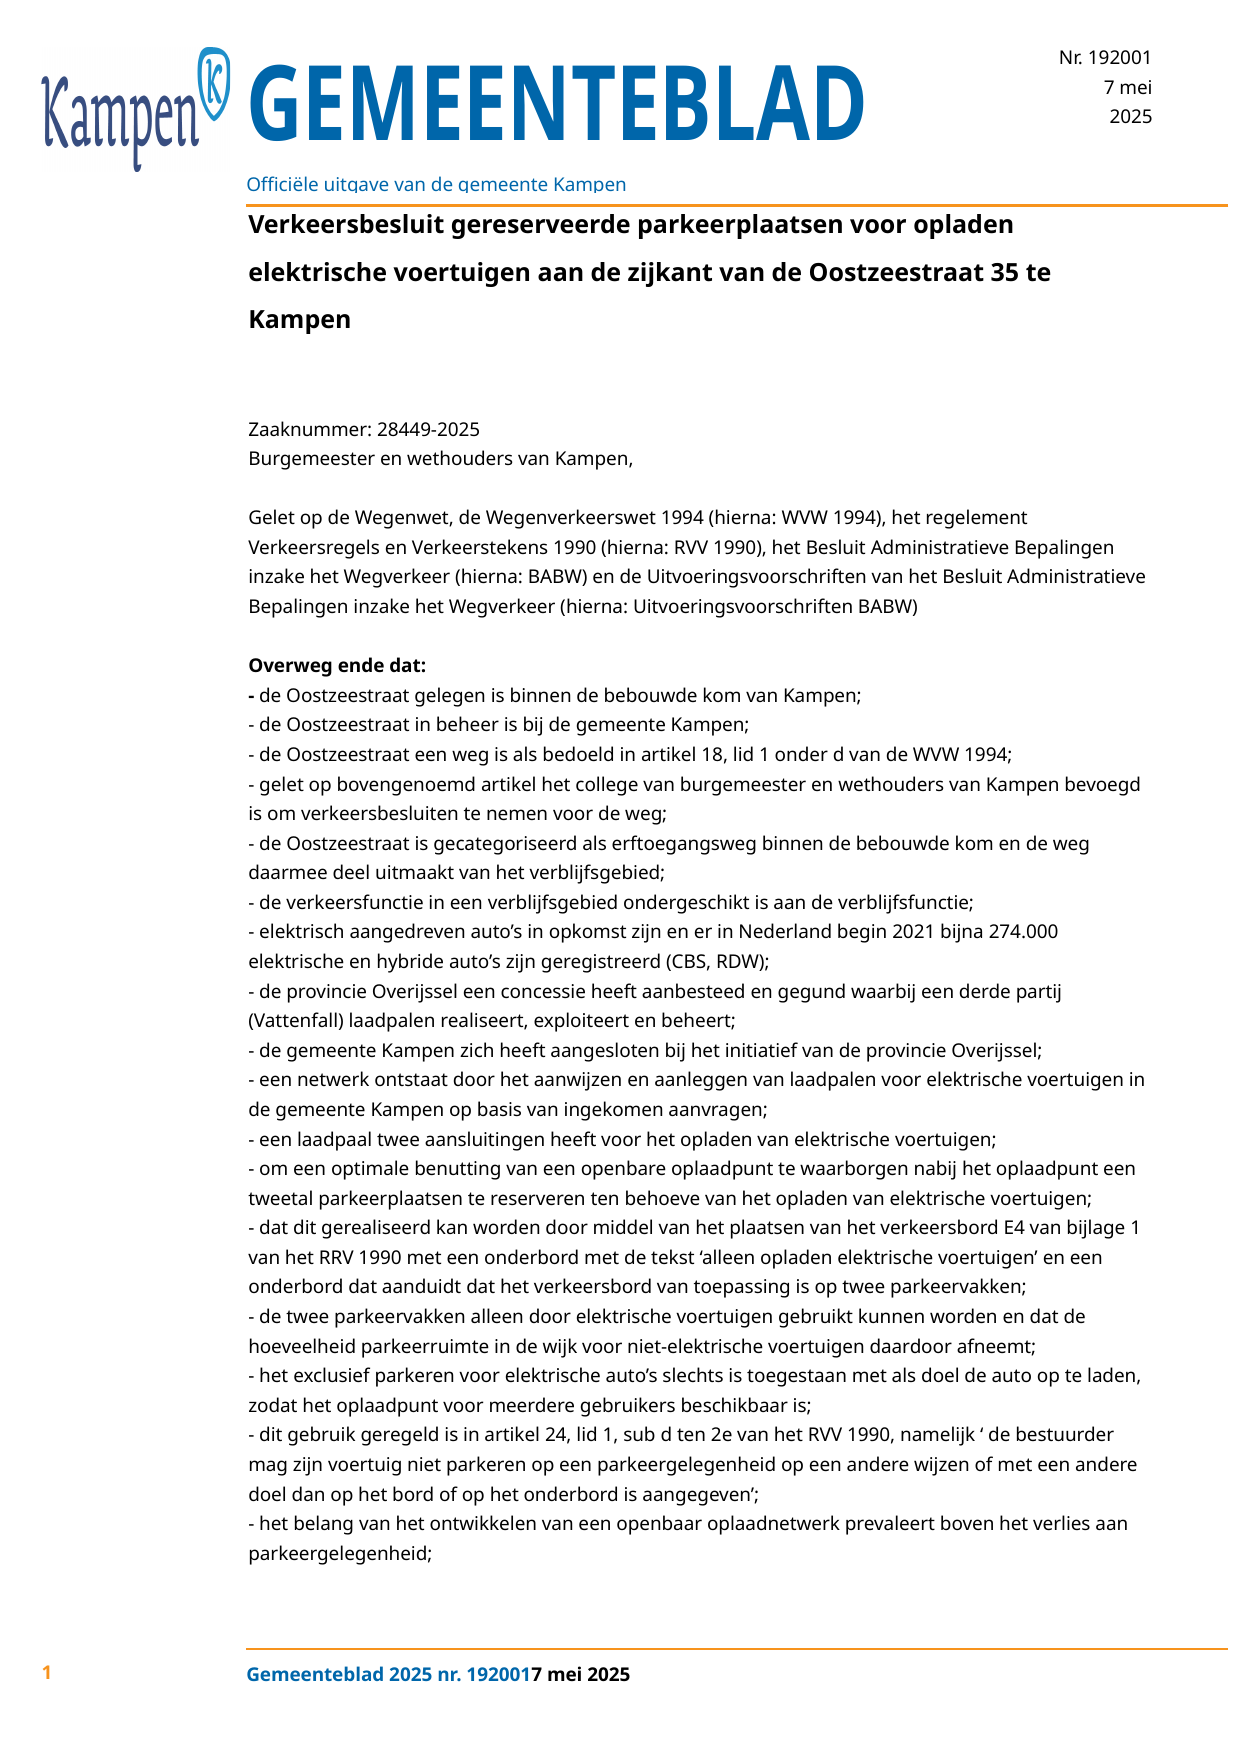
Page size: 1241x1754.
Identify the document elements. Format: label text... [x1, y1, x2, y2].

text - de Oostzeestraat een weg is als bedoeld in artikel 18, lid 1 onder d van de WVW 1994; [248, 741, 1152, 767]
text - de provincie Overijssel een concessie heeft aanbesteed en gegund waarbij een derde partij (Vattenfall) laadpalen realiseert, exploiteert en beheert; [248, 978, 1152, 1033]
text - een netwerk ontstaat door het aanwijzen en aanleggen van laadpalen voor elektrische voertuigen in de gemeente Kampen op basis van ingekomen aanvragen; [248, 1067, 1152, 1122]
text - een laadpaal twee aansluitingen heeft voor het opladen van elektrische voertuigen; [248, 1126, 1152, 1152]
text - de Oostzeestraat is gecategoriseerd als erftoegangsweg binnen de bebouwde kom en de weg daarmee deel uitmaakt van het verblijfsgebied; [248, 830, 1152, 885]
text - dit gebruik geregeld is in artikel 24, lid 1, sub d ten 2e van het RVV 1990, namelijk ‘ de bestuurder mag zijn voertuig niet parkeren op een parkeergelegenheid op een andere wijzen of met een andere doel dan op het bord of op het onderbord is aangegeven’; [248, 1422, 1152, 1507]
text - dat dit gerealiseerd kan worden door middel van het plaatsen van het verkeersbord E4 van bijlage 1 van het RRV 1990 met een onderbord met de tekst ‘alleen opladen elektrische voertuigen’ en een onderbord dat aanduidt dat het verkeersbord van toepassing is op twee parkeervakken; [248, 1214, 1152, 1299]
text Burgemeester en wethouders van Kampen, [248, 445, 1152, 471]
text - de verkeersfunctie in een verblijfsgebied ondergeschikt is aan de verblijfsfunctie; [248, 889, 1152, 915]
text Overweg ende dat: [248, 652, 1152, 678]
text - de Oostzeestraat gelegen is binnen de bebouwde kom van Kampen; [248, 682, 1152, 708]
text - de Oostzeestraat in beheer is bij de gemeente Kampen; [248, 712, 1152, 737]
text Gelet op de Wegenwet, de Wegenverkeerswet 1994 (hierna: WVW 1994), het regelement Verkeersregels en Verkeerstekens 1990 (hierna: RVV 1990), het Besluit Administratieve Bepalingen inzake het Wegverkeer (hierna: BABW) en de Uitvoeringsvoorschriften van het Besluit Administratieve Bepalingen inzake het Wegverkeer (hierna: Uitvoeringsvoorschriften BABW) [248, 504, 1152, 619]
text - het belang van het ontwikkelen van een openbaar oplaadnetwerk prevaleert boven het verlies aan parkeergelegenheid; [248, 1510, 1152, 1566]
text - het exclusief parkeren voor elektrische auto’s slechts is toegestaan met als doel de auto op te laden, zodat het oplaadpunt voor meerdere gebruikers beschikbaar is; [248, 1362, 1152, 1418]
text Zaaknummer: 28449-2025 [248, 416, 1152, 442]
text Verkeersbesluit gereserveerde parkeerplaatsen voor opladen elektrische voertuigen aan de zijkant van de Oostzeestraat 35 te Kampen [248, 207, 1152, 336]
text - elektrisch aangedreven auto’s in opkomst zijn en er in Nederland begin 2021 bijna 274.000 elektrische en hybride auto’s zijn geregistreerd (CBS, RDW); [248, 919, 1152, 974]
text - om een optimale benutting van een openbare oplaadpunt te waarborgen nabij het oplaadpunt een tweetal parkeerplaatsen te reserveren ten behoeve van het opladen van elektrische voertuigen; [248, 1155, 1152, 1211]
text - gelet op bovengenoemd artikel het college van burgemeester en wethouders van Kampen bevoegd is om verkeersbesluiten te nemen voor de weg; [248, 771, 1152, 826]
text - de twee parkeervakken alleen door elektrische voertuigen gebruikt kunnen worden en dat de hoeveelheid parkeerruimte in de wijk voor niet-elektrische voertuigen daardoor afneemt; [248, 1303, 1152, 1359]
picture [41, 47, 231, 172]
text - de gemeente Kampen zich heeft aangesloten bij het initiatief van de provincie Overijssel; [248, 1037, 1152, 1063]
